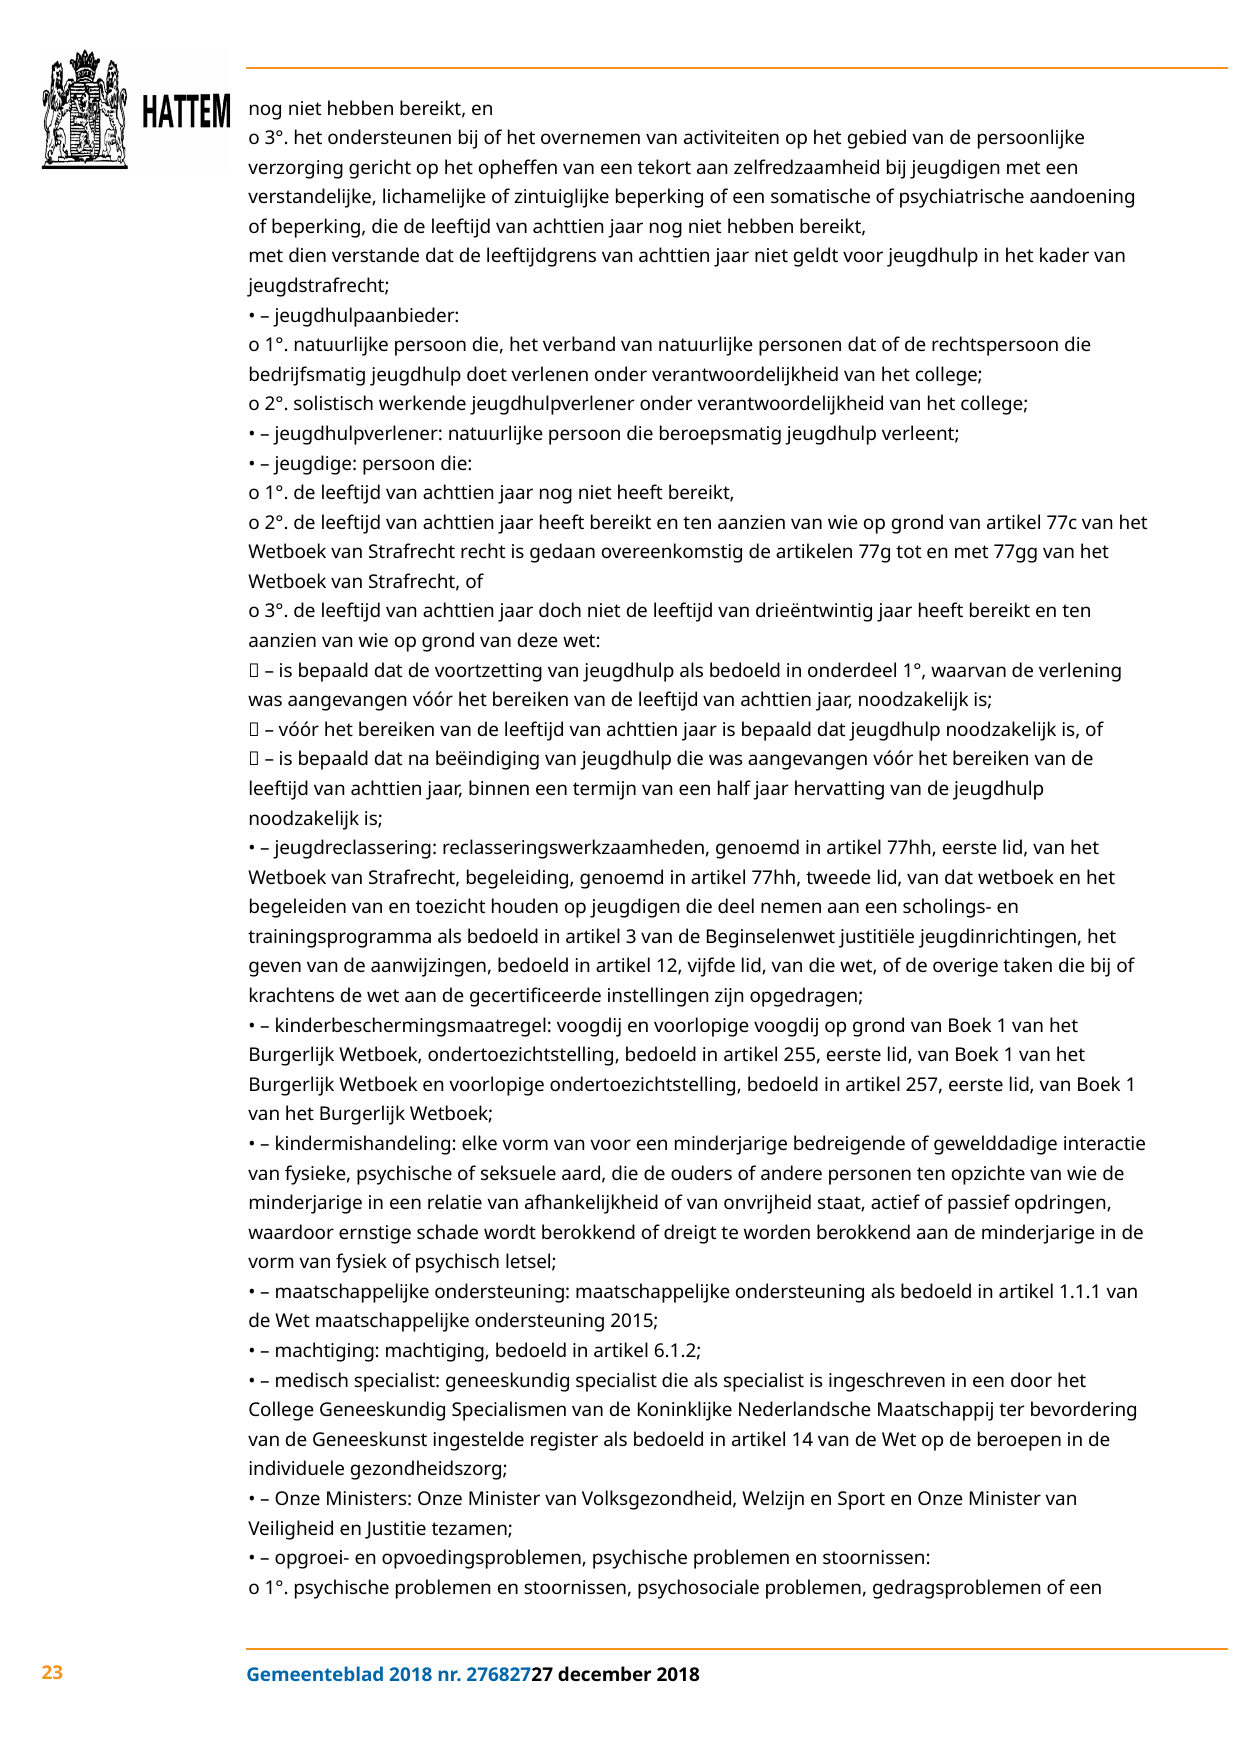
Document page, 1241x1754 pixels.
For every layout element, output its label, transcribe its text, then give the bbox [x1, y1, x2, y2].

text nog niet hebben bereikt, en [248, 95, 1152, 121]
text • – jeugdige: persoon die: [248, 450, 1152, 476]
picture [41, 47, 231, 172]
text o 3°. het ondersteunen bij of het overnemen van activiteiten op het gebied van de persoonlijke verzorging gericht op het opheffen van een tekort aan zelfredzaamheid bij jeugdigen met een verstandelijke, lichamelijke of zintuiglijke beperking of een somatische of psychiatrische aandoening of beperking, die de leeftijd van achttien jaar nog niet hebben bereikt, [248, 124, 1152, 239]
text • – kindermishandeling: elke vorm van voor een minderjarige bedreigende of gewelddadige interactie van fysieke, psychische of seksuele aard, die de ouders of andere personen ten opzichte van wie de minderjarige in een relatie van afhankelijkheid of van onvrijheid staat, actief of passief opdringen, waardoor ernstige schade wordt berokkend of dreigt te worden berokkend aan de minderjarige in de vorm van fysiek of psychisch letsel; [248, 1130, 1152, 1274]
text o 2°. de leeftijd van achttien jaar heeft bereikt en ten aanzien van wie op grond van artikel 77c van het Wetboek van Strafrecht recht is gedaan overeenkomstig de artikelen 77g tot en met 77gg van het Wetboek van Strafrecht, of [248, 509, 1152, 594]
text o 3°. de leeftijd van achttien jaar doch niet de leeftijd van drieëntwintig jaar heeft bereikt en ten aanzien van wie op grond van deze wet: [248, 598, 1152, 653]
text • – opgroei- en opvoedingsproblemen, psychische problemen en stoornissen: [248, 1544, 1152, 1570]
text o 2°. solistisch werkende jeugdhulpverlener onder verantwoordelijkheid van het college; [248, 391, 1152, 416]
text • – Onze Ministers: Onze Minister van Volksgezondheid, Welzijn en Sport en Onze Minister van Veiligheid en Justitie tezamen; [248, 1485, 1152, 1541]
text • – kinderbeschermingsmaatregel: voogdij en voorlopige voogdij op grond van Boek 1 van het Burgerlijk Wetboek, ondertoezichtstelling, bedoeld in artikel 255, eerste lid, van Boek 1 van het Burgerlijk Wetboek en voorlopige ondertoezichtstelling, bedoeld in artikel 257, eerste lid, van Boek 1 van het Burgerlijk Wetboek; [248, 1012, 1152, 1126]
text • – medisch specialist: geneeskundig specialist die als specialist is ingeschreven in een door het College Geneeskundig Specialismen van de Koninklijke Nederlandsche Maatschappij ter bevordering van de Geneeskunst ingestelde register als bedoeld in artikel 14 van de Wet op de beroepen in de individuele gezondheidszorg; [248, 1367, 1152, 1481]
text met dien verstande dat de leeftijdgrens van achttien jaar niet geldt voor jeugdhulp in het kader van jeugdstrafrecht; [248, 243, 1152, 298]
text  – vóór het bereiken van de leeftijd van achttien jaar is bepaald dat jeugdhulp noodzakelijk is, of [248, 716, 1152, 742]
text o 1°. natuurlijke persoon die, het verband van natuurlijke personen dat of de rechtspersoon die bedrijfsmatig jeugdhulp doet verlenen onder verantwoordelijkheid van het college; [248, 331, 1152, 387]
text • – jeugdhulpverlener: natuurlijke persoon die beroepsmatig jeugdhulp verleent; [248, 420, 1152, 446]
text o 1°. de leeftijd van achttien jaar nog niet heeft bereikt, [248, 479, 1152, 505]
text • – machtiging: machtiging, bedoeld in artikel 6.1.2; [248, 1337, 1152, 1363]
text • – jeugdreclassering: reclasseringswerkzaamheden, genoemd in artikel 77hh, eerste lid, van het Wetboek van Strafrecht, begeleiding, genoemd in artikel 77hh, tweede lid, van dat wetboek en het begeleiden van en toezicht houden op jeugdigen die deel nemen aan een scholings- en trainingsprogramma als bedoeld in artikel 3 van de Beginselenwet justitiële jeugdinrichtingen, het geven van de aanwijzingen, bedoeld in artikel 12, vijfde lid, van die wet, of de overige taken die bij of krachtens de wet aan de gecertificeerde instellingen zijn opgedragen; [248, 834, 1152, 1008]
text • – maatschappelijke ondersteuning: maatschappelijke ondersteuning als bedoeld in artikel 1.1.1 van de Wet maatschappelijke ondersteuning 2015; [248, 1278, 1152, 1333]
text • – jeugdhulpaanbieder: [248, 302, 1152, 328]
text o 1°. psychische problemen en stoornissen, psychosociale problemen, gedragsproblemen of een [248, 1574, 1152, 1600]
text  – is bepaald dat na beëindiging van jeugdhulp die was aangevangen vóór het bereiken van de leeftijd van achttien jaar, binnen een termijn van een half jaar hervatting van de jeugdhulp noodzakelijk is; [248, 746, 1152, 831]
text  – is bepaald dat de voortzetting van jeugdhulp als bedoeld in onderdeel 1°, waarvan de verlening was aangevangen vóór het bereiken van de leeftijd van achttien jaar, noodzakelijk is; [248, 657, 1152, 712]
